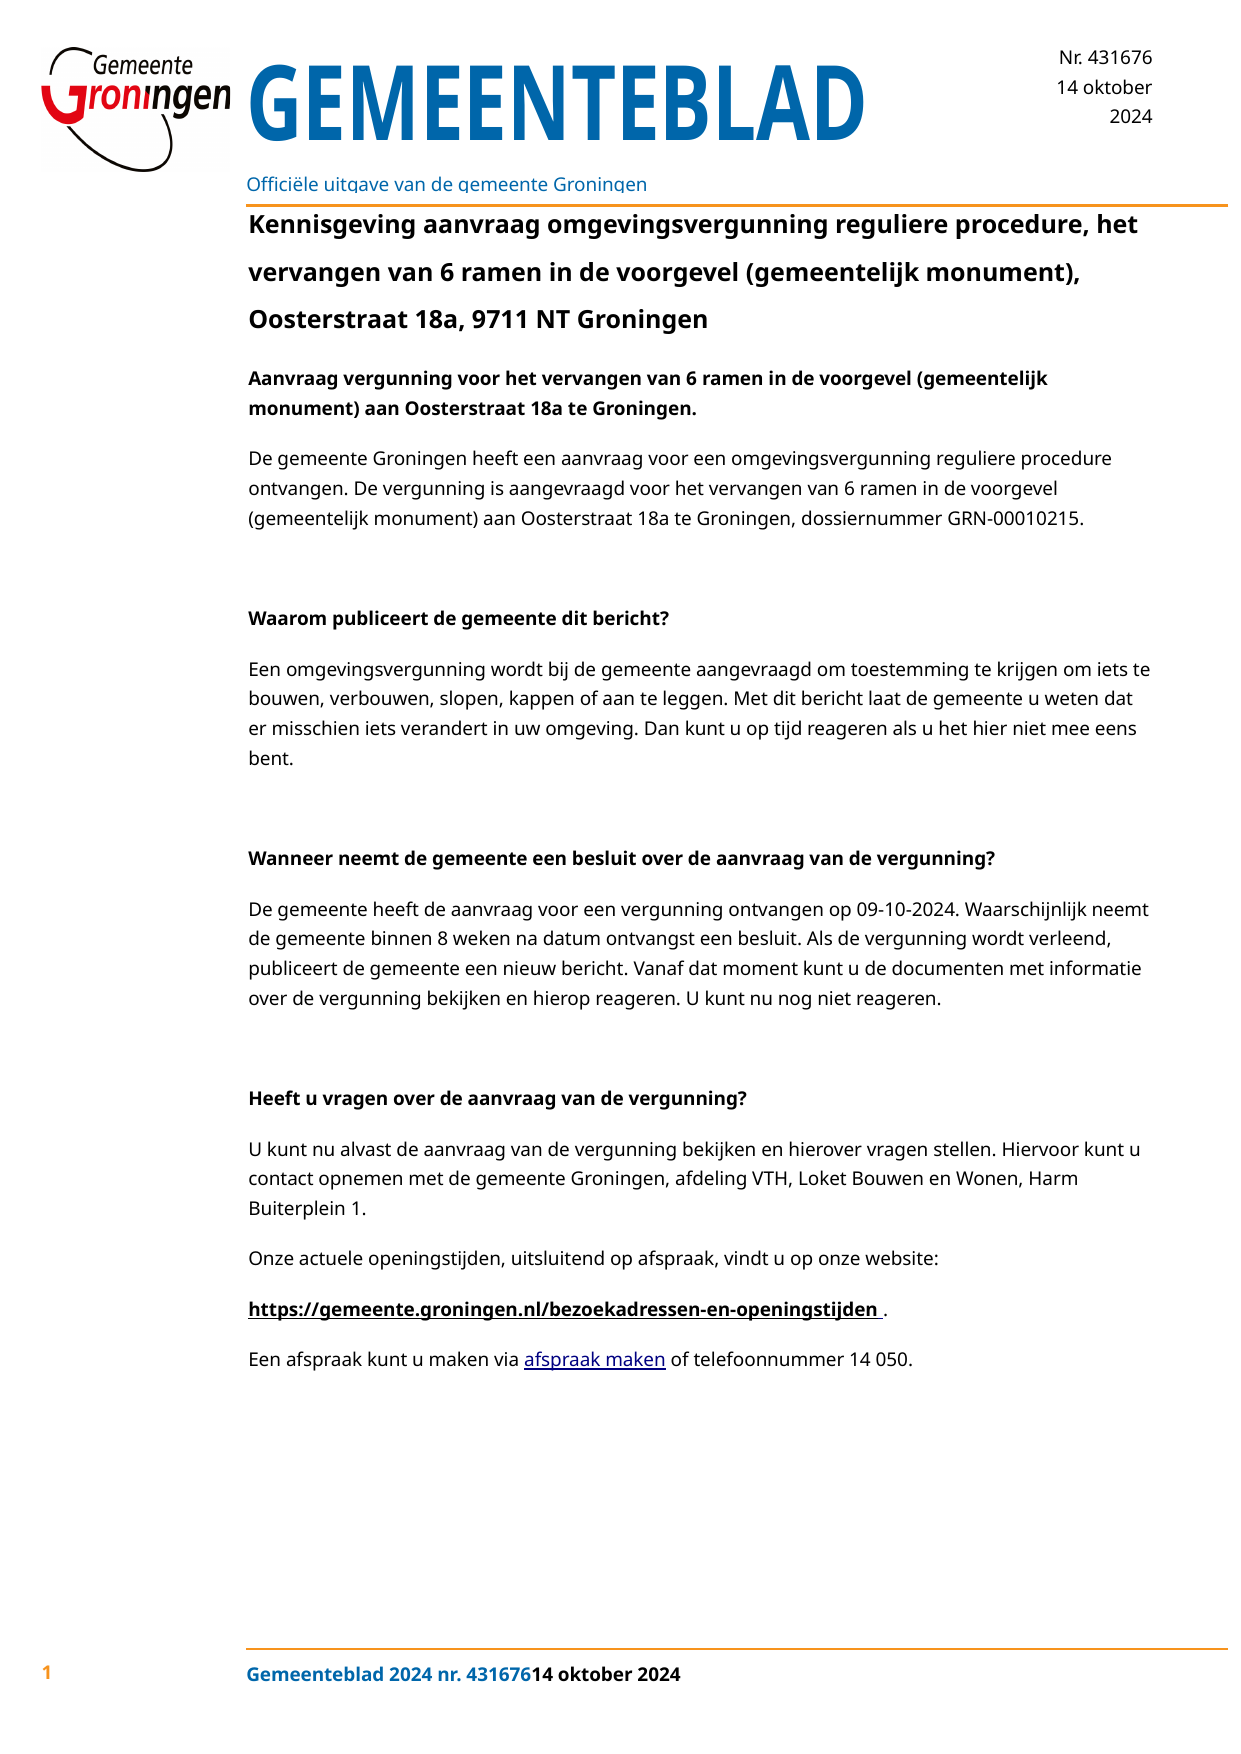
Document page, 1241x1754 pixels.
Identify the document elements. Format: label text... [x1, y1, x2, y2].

picture [41, 47, 231, 172]
text De gemeente heeft de aanvraag voor een vergunning ontvangen op 09-10-2024. Waarschijnlijk neemt de gemeente binnen 8 weken na datum ontvangst een besluit. Als de vergunning wordt verleend, publiceert de gemeente een nieuw bericht. Vanaf dat moment kunt u de documenten met informatie over de vergunning bekijken en hierop reageren. U kunt nu nog niet reageren. [248, 896, 1152, 1010]
text Onze actuele openingstijden, uitsluitend op afspraak, vindt u op onze website: [248, 1246, 1152, 1271]
text Een afspraak kunt u maken via afspraak maken of telefoonnummer 14 050. [248, 1346, 1152, 1372]
text Wanneer neemt de gemeente een besluit over de aanvraag van de vergunning? [248, 846, 1152, 871]
text https://gemeente.groningen.nl/bezoekadressen-en-openingstijden . [248, 1296, 1152, 1322]
text Heeft u vragen over de aanvraag van de vergunning? [248, 1086, 1152, 1111]
text De gemeente Groningen heeft een aanvraag voor een omgevingsvergunning reguliere procedure ontvangen. De vergunning is aangevraagd voor het vervangen van 6 ramen in de voorgevel (gemeentelijk monument) aan Oosterstraat 18a te Groningen, dossiernummer GRN-00010215. [248, 446, 1152, 530]
text Een omgevingsvergunning wordt bij de gemeente aangevraagd om toestemming te krijgen om iets te bouwen, verbouwen, slopen, kappen of aan te leggen. Met dit bericht laat de gemeente u weten dat er misschien iets verandert in uw omgeving. Dan kunt u op tijd reageren als u het hier niet mee eens bent. [248, 656, 1152, 770]
text Waarom publiceert de gemeente dit bericht? [248, 606, 1152, 631]
text Kennisgeving aanvraag omgevingsvergunning reguliere procedure, het vervangen van 6 ramen in de voorgevel (gemeentelijk monument), Oosterstraat 18a, 9711 NT Groningen [248, 207, 1152, 336]
text U kunt nu alvast de aanvraag van de vergunning bekijken en hierover vragen stellen. Hiervoor kunt u contact opnemen met de gemeente Groningen, afdeling VTH, Loket Bouwen en Wonen, Harm Buiterplein 1. [248, 1136, 1152, 1221]
text Aanvraag vergunning voor het vervangen van 6 ramen in de voorgevel (gemeentelijk monument) aan Oosterstraat 18a te Groningen. [248, 366, 1152, 421]
